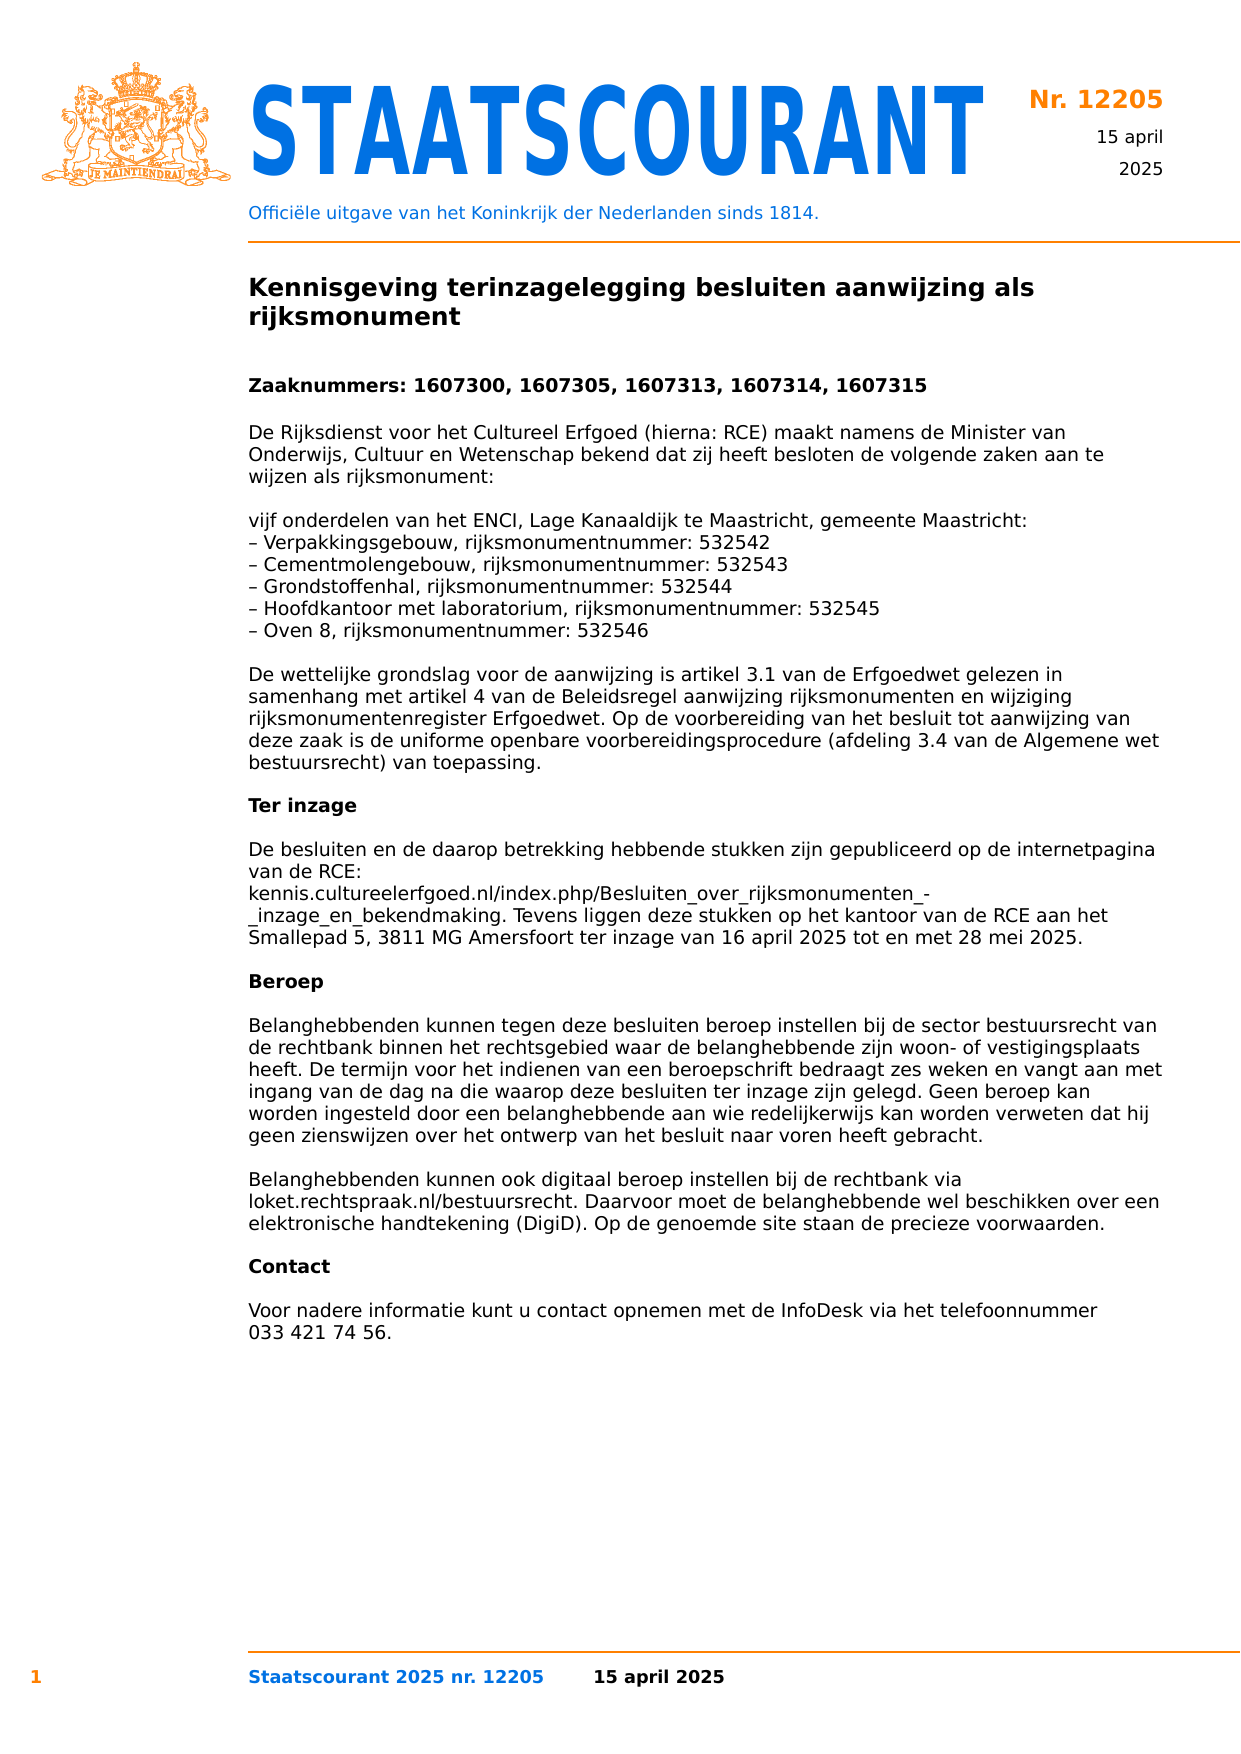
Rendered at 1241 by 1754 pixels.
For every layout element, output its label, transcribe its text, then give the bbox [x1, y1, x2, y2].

subtitle Kennisgeving terinzagelegging besluiten aanwijzing als rijksmonument [248, 273, 1163, 331]
table_cell 15 april [998, 121, 1240, 153]
text Voor nadere informatie kunt u contact opnemen met de InfoDesk via het telefoonnummer 033 421 74 56. [248, 1300, 1163, 1344]
table_cell 2025 [998, 153, 1240, 203]
table_header STAATSCOURANT [248, 62, 998, 203]
subtitle Zaaknummers: 1607300, 1607305, 1607313, 1607314, 1607315 [248, 375, 1163, 397]
text De Rijksdienst voor het Cultureel Erfgoed (hierna: RCE) maakt namens de Minister van Onderwijs, Cultuur en Wetenschap bekend dat zij heeft besloten de volgende zaken aan te wijzen als rijksmonument: [248, 422, 1163, 488]
text – Cementmolengebouw, rijksmonumentnummer: 532543 [248, 554, 1163, 576]
subtitle Contact [248, 1256, 1163, 1278]
table_header [25, 62, 248, 241]
text – Hoofdkantoor met laboratorium, rijksmonumentnummer: 532545 [248, 598, 1163, 620]
subtitle Beroep [248, 971, 1163, 993]
text Belanghebbenden kunnen tegen deze besluiten beroep instellen bij de sector bestuursrecht van de rechtbank binnen het rechtsgebied waar de belanghebbende zijn woon- of vestigingsplaats heeft. De termijn voor het indienen van een beroepschrift bedraagt zes weken en vangt aan met ingang van de dag na die waarop deze besluiten ter inzage zijn gelegd. Geen beroep kan worden ingesteld door een belanghebbende aan wie redelijkerwijs kan worden verweten dat hij geen zienswijzen over het ontwerp van het besluit naar voren heeft gebracht. [248, 1015, 1163, 1147]
text De besluiten en de daarop betrekking hebbende stukken zijn gepubliceerd op de internetpagina van de RCE: [248, 839, 1163, 883]
table_header Nr. 12205 [998, 62, 1240, 121]
text vijf onderdelen van het ENCI, Lage Kanaaldijk te Maastricht, gemeente Maastricht: [248, 510, 1163, 532]
subtitle Ter inzage [248, 795, 1163, 817]
text Belanghebbenden kunnen ook digitaal beroep instellen bij de rechtbank via loket.rechtspraak.nl/bestuursrecht. Daarvoor moet de belanghebbende wel beschikken over een elektronische handtekening (DigiD). Op de genoemde site staan de precieze voorwaarden. [248, 1169, 1163, 1234]
picture [41, 62, 231, 186]
text De wettelijke grondslag voor de aanwijzing is artikel 3.1 van de Erfgoedwet gelezen in samenhang met artikel 4 van de Beleidsregel aanwijzing rijksmonumenten en wijziging rijksmonumentenregister Erfgoedwet. Op de voorbereiding van het besluit tot aanwijzing van deze zaak is de uniforme openbare voorbereidingsprocedure (afdeling 3.4 van de Algemene wet bestuursrecht) van toepassing. [248, 664, 1163, 773]
text – Grondstoffenhal, rijksmonumentnummer: 532544 [248, 576, 1163, 598]
text kennis.cultureelerfgoed.nl/index.php/Besluiten_over_rijksmonumenten_-_inzage_en_bekendmaking. Tevens liggen deze stukken op het kantoor van de RCE aan het Smallepad 5, 3811 MG Amersfoort ter inzage van 16 april 2025 tot en met 28 mei 2025. [248, 883, 1163, 949]
text – Oven 8, rijksmonumentnummer: 532546 [248, 620, 1163, 642]
table_cell Officiële uitgave van het Koninkrijk der Nederlanden sinds 1814. [248, 203, 1240, 241]
text – Verpakkingsgebouw, rijksmonumentnummer: 532542 [248, 532, 1163, 554]
